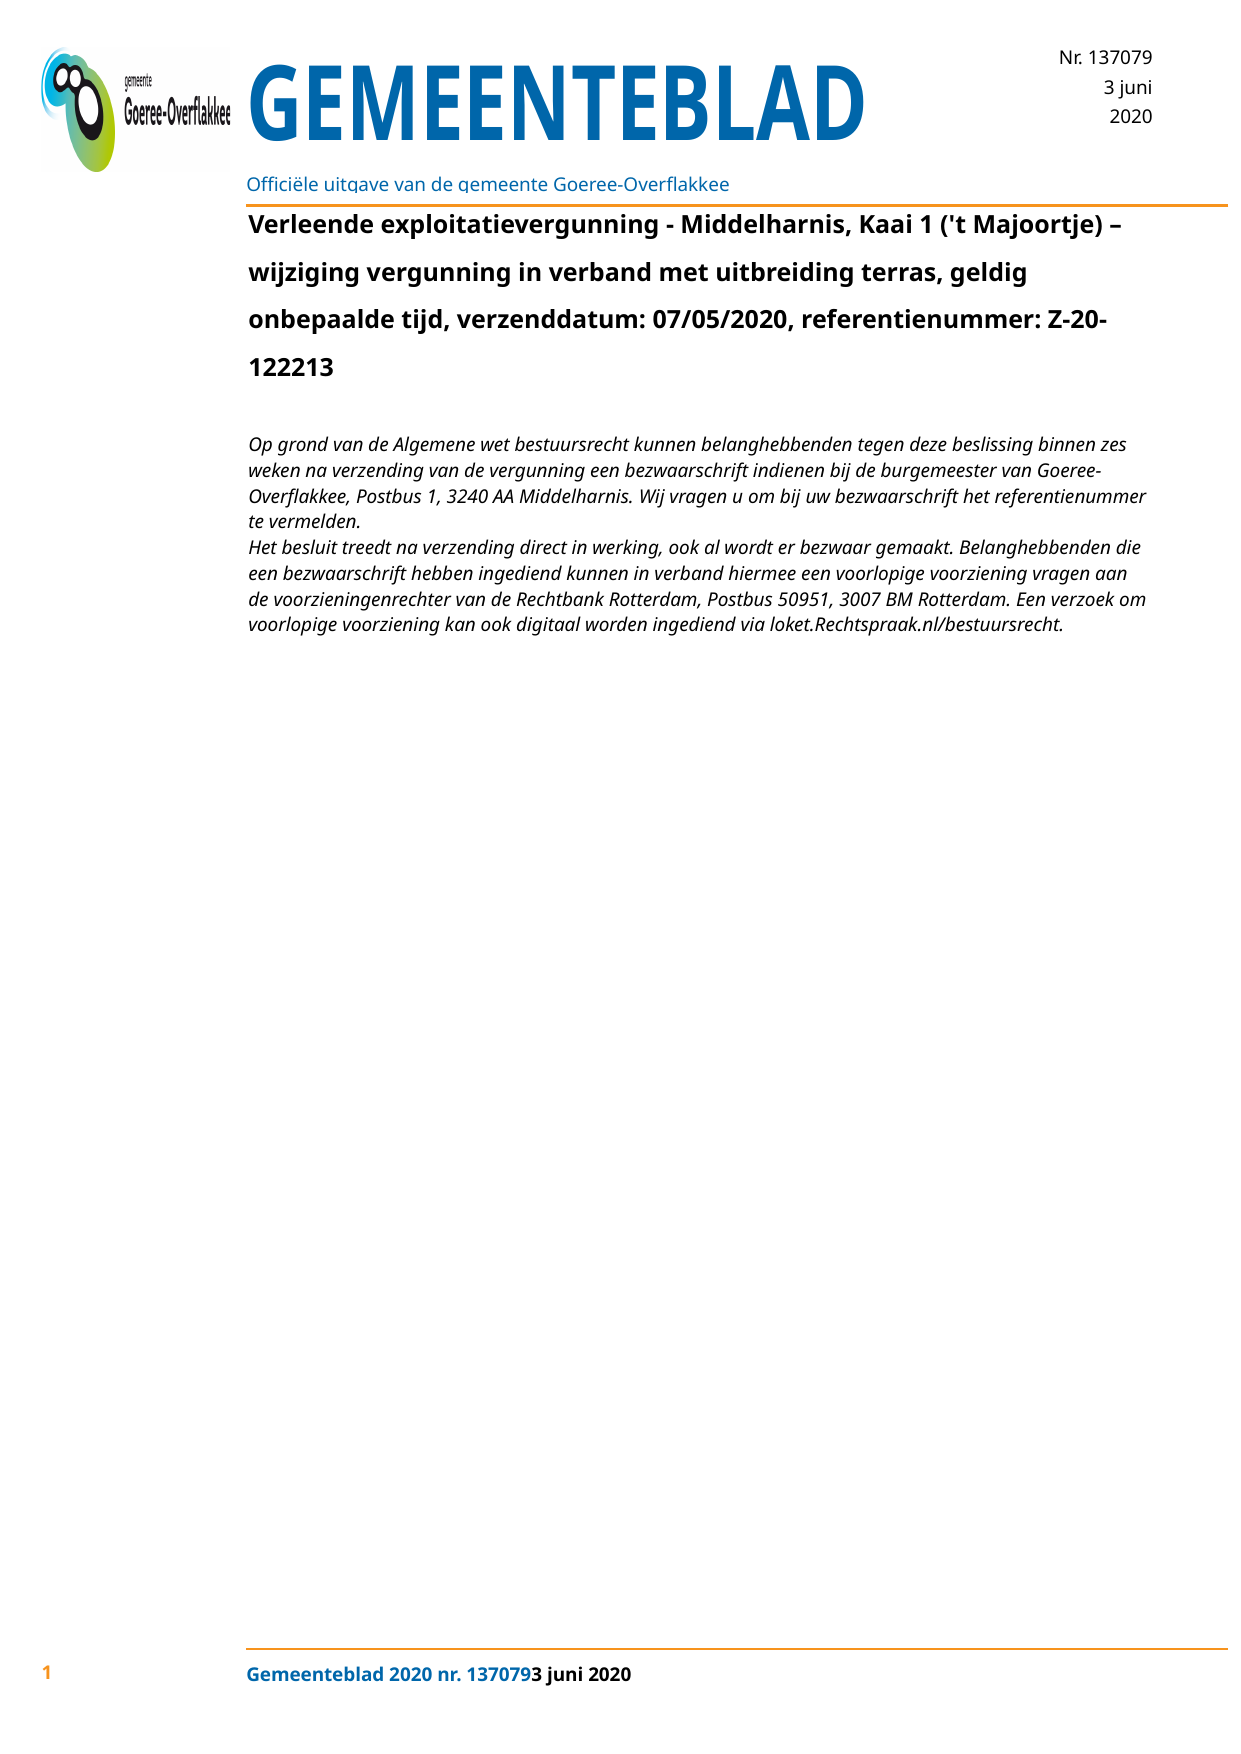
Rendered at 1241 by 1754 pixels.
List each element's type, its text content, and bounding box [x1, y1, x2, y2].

picture [41, 47, 231, 172]
text Het besluit treedt na verzending direct in werking, ook al wordt er bezwaar gemaakt. Belanghebbenden die een bezwaarschrift hebben ingediend kunnen in verband hiermee een voorlopige voorziening vragen aan de voorzieningenrechter van de Rechtbank Rotterdam, Postbus 50951, 3007 BM Rotterdam. Een verzoek om voorlopige voorziening kan ook digitaal worden ingediend via loket.Rechtspraak.nl/bestuursrecht. [248, 534, 1152, 637]
text Op grond van de Algemene wet bestuursrecht kunnen belanghebbenden tegen deze beslissing binnen zes weken na verzending van de vergunning een bezwaarschrift indienen bij de burgemeester van Goeree-Overflakkee, Postbus 1, 3240 AA Middelharnis. Wij vragen u om bij uw bezwaarschrift het referentienummer te vermelden. [248, 431, 1152, 534]
text Verleende exploitatievergunning - Middelharnis, Kaai 1 ('t Majoortje) – wijziging vergunning in verband met uitbreiding terras, geldig onbepaalde tijd, verzenddatum: 07/05/2020, referentienummer: Z-20-122213 [248, 207, 1152, 384]
